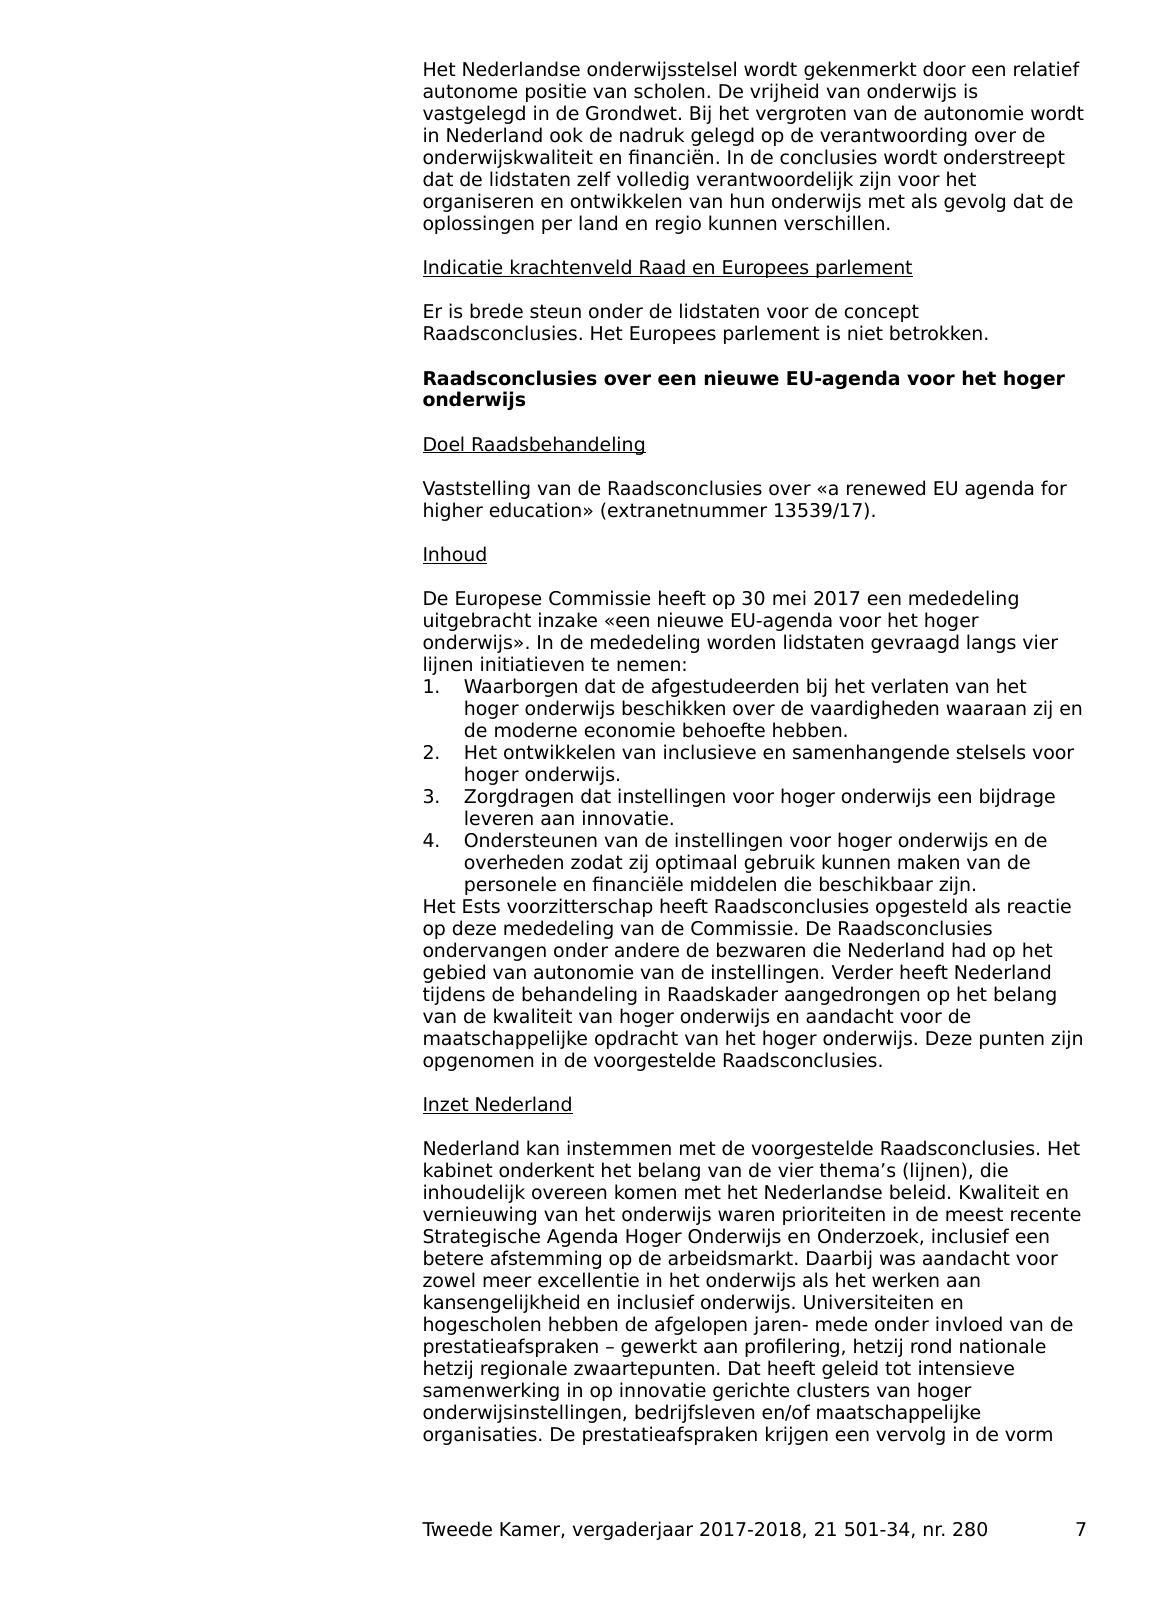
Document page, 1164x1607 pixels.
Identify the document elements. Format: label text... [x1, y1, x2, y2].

text 3. Zorgdragen dat instellingen voor hoger onderwijs een bijdrage leveren aan innovatie. [422, 786, 1087, 830]
text Nederland kan instemmen met de voorgestelde Raadsconclusies. Het kabinet onderkent het belang van de vier thema’s (lijnen), die inhoudelijk overeen komen met het Nederlandse beleid. Kwaliteit en vernieuwing van het onderwijs waren prioriteiten in de meest recente Strategische Agenda Hoger Onderwijs en Onderzoek, inclusief een betere afstemming op de arbeidsmarkt. Daarbij was aandacht voor zowel meer excellentie in het onderwijs als het werken aan kansengelijkheid en inclusief onderwijs. Universiteiten en hogescholen hebben de afgelopen jaren- mede onder invloed van de prestatieafspraken – gewerkt aan profilering, hetzij rond nationale hetzij regionale zwaartepunten. Dat heeft geleid tot intensieve samenwerking in op innovatie gerichte clusters van hoger onderwijsinstellingen, bedrijfsleven en/of maatschappelijke organisaties. De prestatieafspraken krijgen een vervolg in de vorm [422, 1138, 1087, 1446]
text 2. Het ontwikkelen van inclusieve en samenhangende stelsels voor hoger onderwijs. [422, 742, 1087, 786]
text De Europese Commissie heeft op 30 mei 2017 een mededeling uitgebracht inzake «een nieuwe EU-agenda voor het hoger onderwijs». In de mededeling worden lidstaten gevraagd langs vier lijnen initiatieven te nemen: [422, 588, 1087, 676]
text Het Ests voorzitterschap heeft Raadsconclusies opgesteld als reactie op deze mededeling van de Commissie. De Raadsconclusies ondervangen onder andere de bezwaren die Nederland had op het gebied van autonomie van de instellingen. Verder heeft Nederland tijdens de behandeling in Raadskader aangedrongen op het belang van de kwaliteit van hoger onderwijs en aandacht voor de maatschappelijke opdracht van het hoger onderwijs. Deze punten zijn opgenomen in de voorgestelde Raadsconclusies. [422, 896, 1087, 1072]
subtitle Indicatie krachtenveld Raad en Europees parlement [422, 257, 1087, 279]
text Er is brede steun onder de lidstaten voor de concept Raadsconclusies. Het Europees parlement is niet betrokken. [422, 301, 1087, 345]
subtitle Inzet Nederland [422, 1094, 1087, 1116]
subtitle Raadsconclusies over een nieuwe EU-agenda voor het hoger onderwijs [422, 367, 1087, 411]
text Vaststelling van de Raadsconclusies over «a renewed EU agenda for higher education» (extranetnummer 13539/17). [422, 478, 1087, 522]
text Het Nederlandse onderwijsstelsel wordt gekenmerkt door een relatief autonome positie van scholen. De vrijheid van onderwijs is vastgelegd in de Grondwet. Bij het vergroten van de autonomie wordt in Nederland ook de nadruk gelegd op de verantwoording over de onderwijskwaliteit en financiën. In de conclusies wordt onderstreept dat de lidstaten zelf volledig verantwoordelijk zijn voor het organiseren en ontwikkelen van hun onderwijs met als gevolg dat de oplossingen per land en regio kunnen verschillen. [422, 59, 1087, 235]
text 4. Ondersteunen van de instellingen voor hoger onderwijs en de overheden zodat zij optimaal gebruik kunnen maken van de personele en financiële middelen die beschikbaar zijn. [422, 830, 1087, 896]
subtitle Doel Raadsbehandeling [422, 433, 1087, 456]
text 1. Waarborgen dat de afgestudeerden bij het verlaten van het hoger onderwijs beschikken over de vaardigheden waaraan zij en de moderne economie behoefte hebben. [422, 676, 1087, 742]
subtitle Inhoud [422, 544, 1087, 566]
